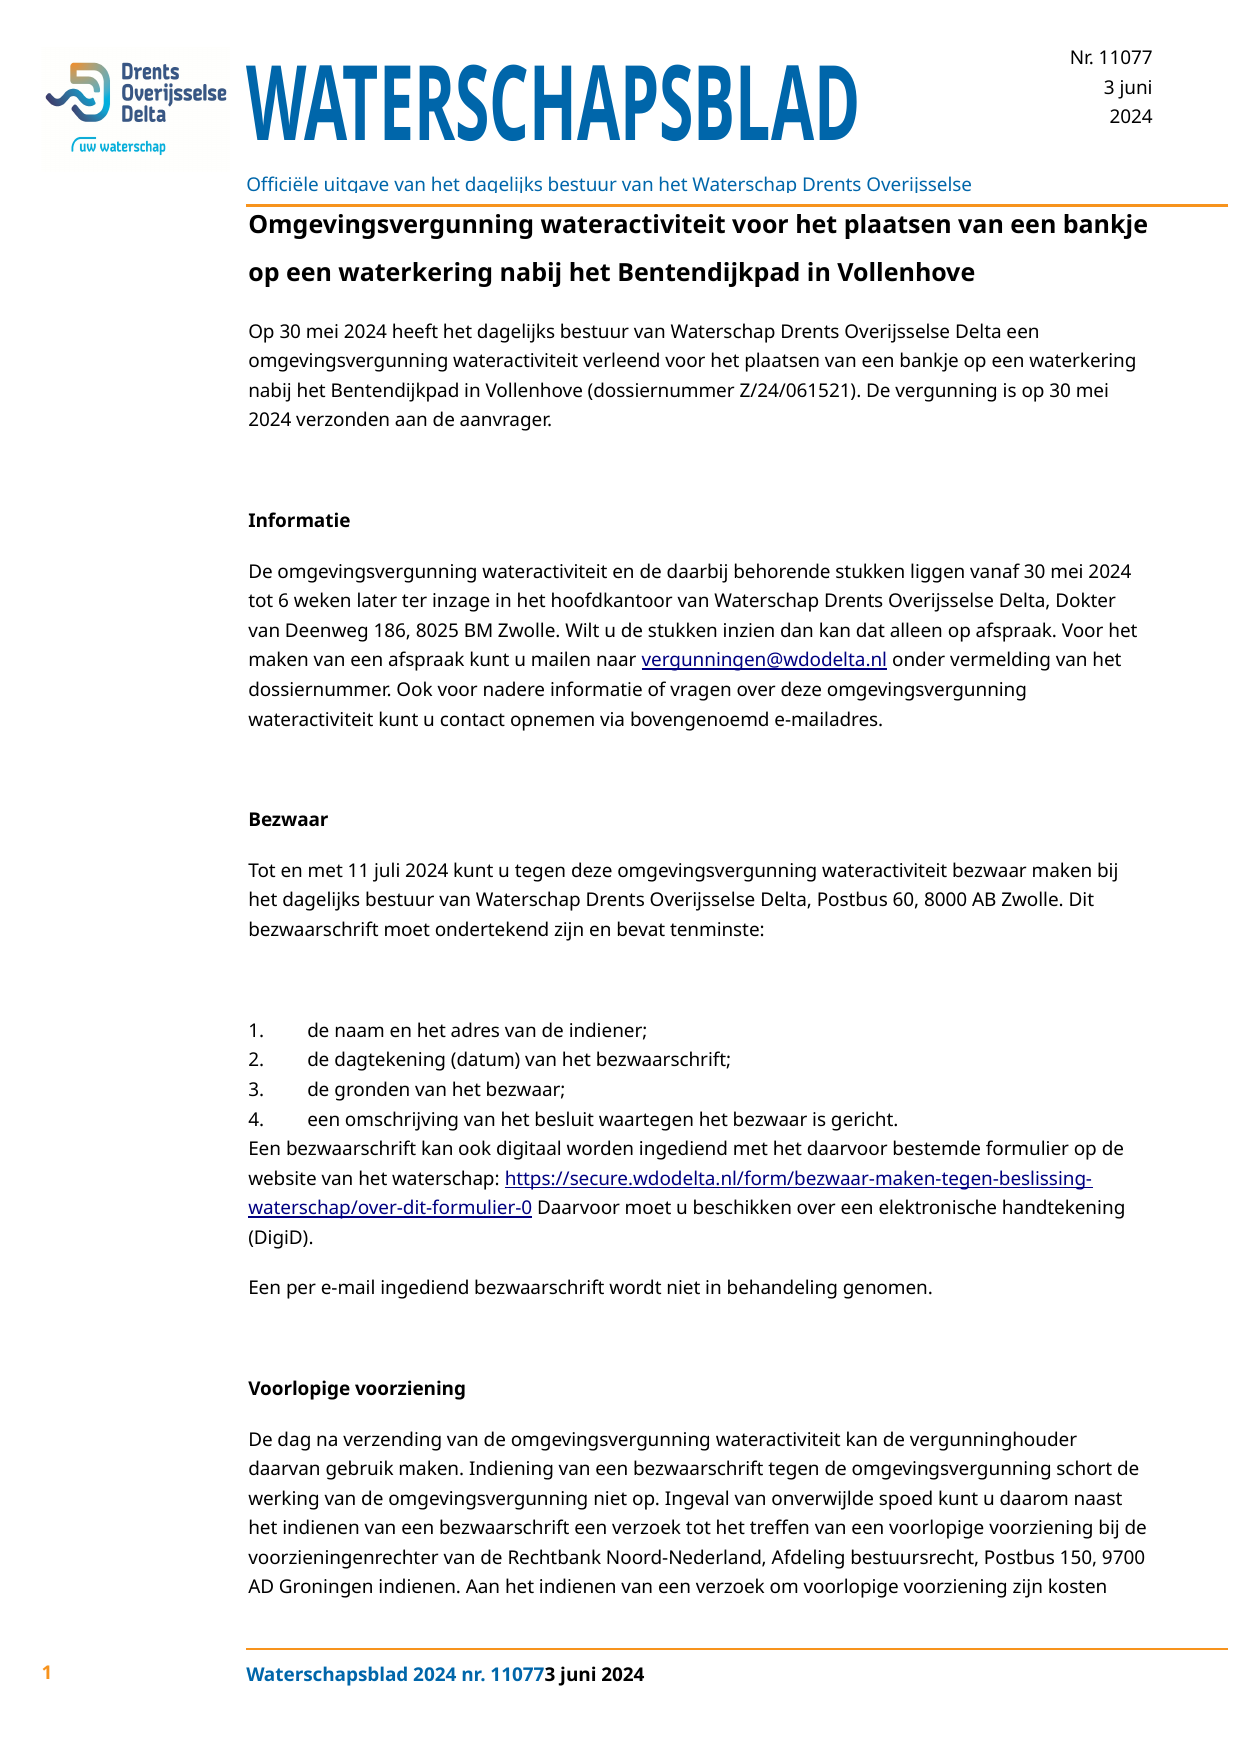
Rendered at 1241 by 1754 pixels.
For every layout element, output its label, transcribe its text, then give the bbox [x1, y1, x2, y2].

text De dag na verzending van de omgevingsvergunning wateractiviteit kan de vergunninghouder daarvan gebruik maken. Indiening van een bezwaarschrift tegen de omgevingsvergunning schort de werking van de omgevingsvergunning niet op. Ingeval van onverwijlde spoed kunt u daarom naast het indienen van een bezwaarschrift een verzoek tot het treffen van een voorlopige voorziening bij de voorzieningenrechter van de Rechtbank Noord-Nederland, Afdeling bestuursrecht, Postbus 150, 9700 AD Groningen indienen. Aan het indienen van een verzoek om voorlopige voorziening zijn kosten [248, 1426, 1152, 1599]
text Informatie [248, 507, 1152, 533]
text Voorlopige voorziening [248, 1375, 1152, 1401]
text Een bezwaarschrift kan ook digitaal worden ingediend met het daarvoor bestemde formulier op de website van het waterschap: https://secure.wdodelta.nl/form/bezwaar-maken-tegen-beslissing-waterschap/over-dit-formulier-0 Daarvoor moet u beschikken over een elektronische handtekening (DigiD). [248, 1135, 1152, 1250]
text Tot en met 11 juli 2024 kunt u tegen deze omgevingsvergunning wateractiviteit bezwaar maken bij het dagelijks bestuur van Waterschap Drents Overijsselse Delta, Postbus 60, 8000 AB Zwolle. Dit bezwaarschrift moet ondertekend zijn en bevat tenminste: [248, 857, 1152, 942]
text Op 30 mei 2024 heeft het dagelijks bestuur van Waterschap Drents Overijsselse Delta een omgevingsvergunning wateractiviteit verleend voor het plaatsen van een bankje op een waterkering nabij het Bentendijkpad in Vollenhove (dossiernummer Z/24/061521). De vergunning is op 30 mei 2024 verzonden aan de aanvrager. [248, 318, 1152, 432]
list de naam en het adres van de indiener; [248, 1017, 1152, 1043]
text Een per e-mail ingediend bezwaarschrift wordt niet in behandeling genomen. [248, 1274, 1152, 1300]
list de dagtekening (datum) van het bezwaarschrift; [248, 1047, 1152, 1072]
picture [41, 47, 231, 172]
text De omgevingsvergunning wateractiviteit en de daarbij behorende stukken liggen vanaf 30 mei 2024 tot 6 weken later ter inzage in het hoofdkantoor van Waterschap Drents Overijsselse Delta, Dokter van Deenweg 186, 8025 BM Zwolle. Wilt u de stukken inzien dan kan dat alleen op afspraak. Voor het maken van een afspraak kunt u mailen naar vergunningen@wdodelta.nl onder vermelding van het dossiernummer. Ook voor nadere informatie of vragen over deze omgevingsvergunning wateractiviteit kunt u contact opnemen via bovengenoemd e-mailadres. [248, 558, 1152, 732]
list de gronden van het bezwaar; [248, 1076, 1152, 1102]
list een omschrijving van het besluit waartegen het bezwaar is gericht. [248, 1106, 1152, 1132]
text Bezwaar [248, 807, 1152, 832]
text Omgevingsvergunning wateractiviteit voor het plaatsen van een bankje op een waterkering nabij het Bentendijkpad in Vollenhove [248, 207, 1152, 288]
